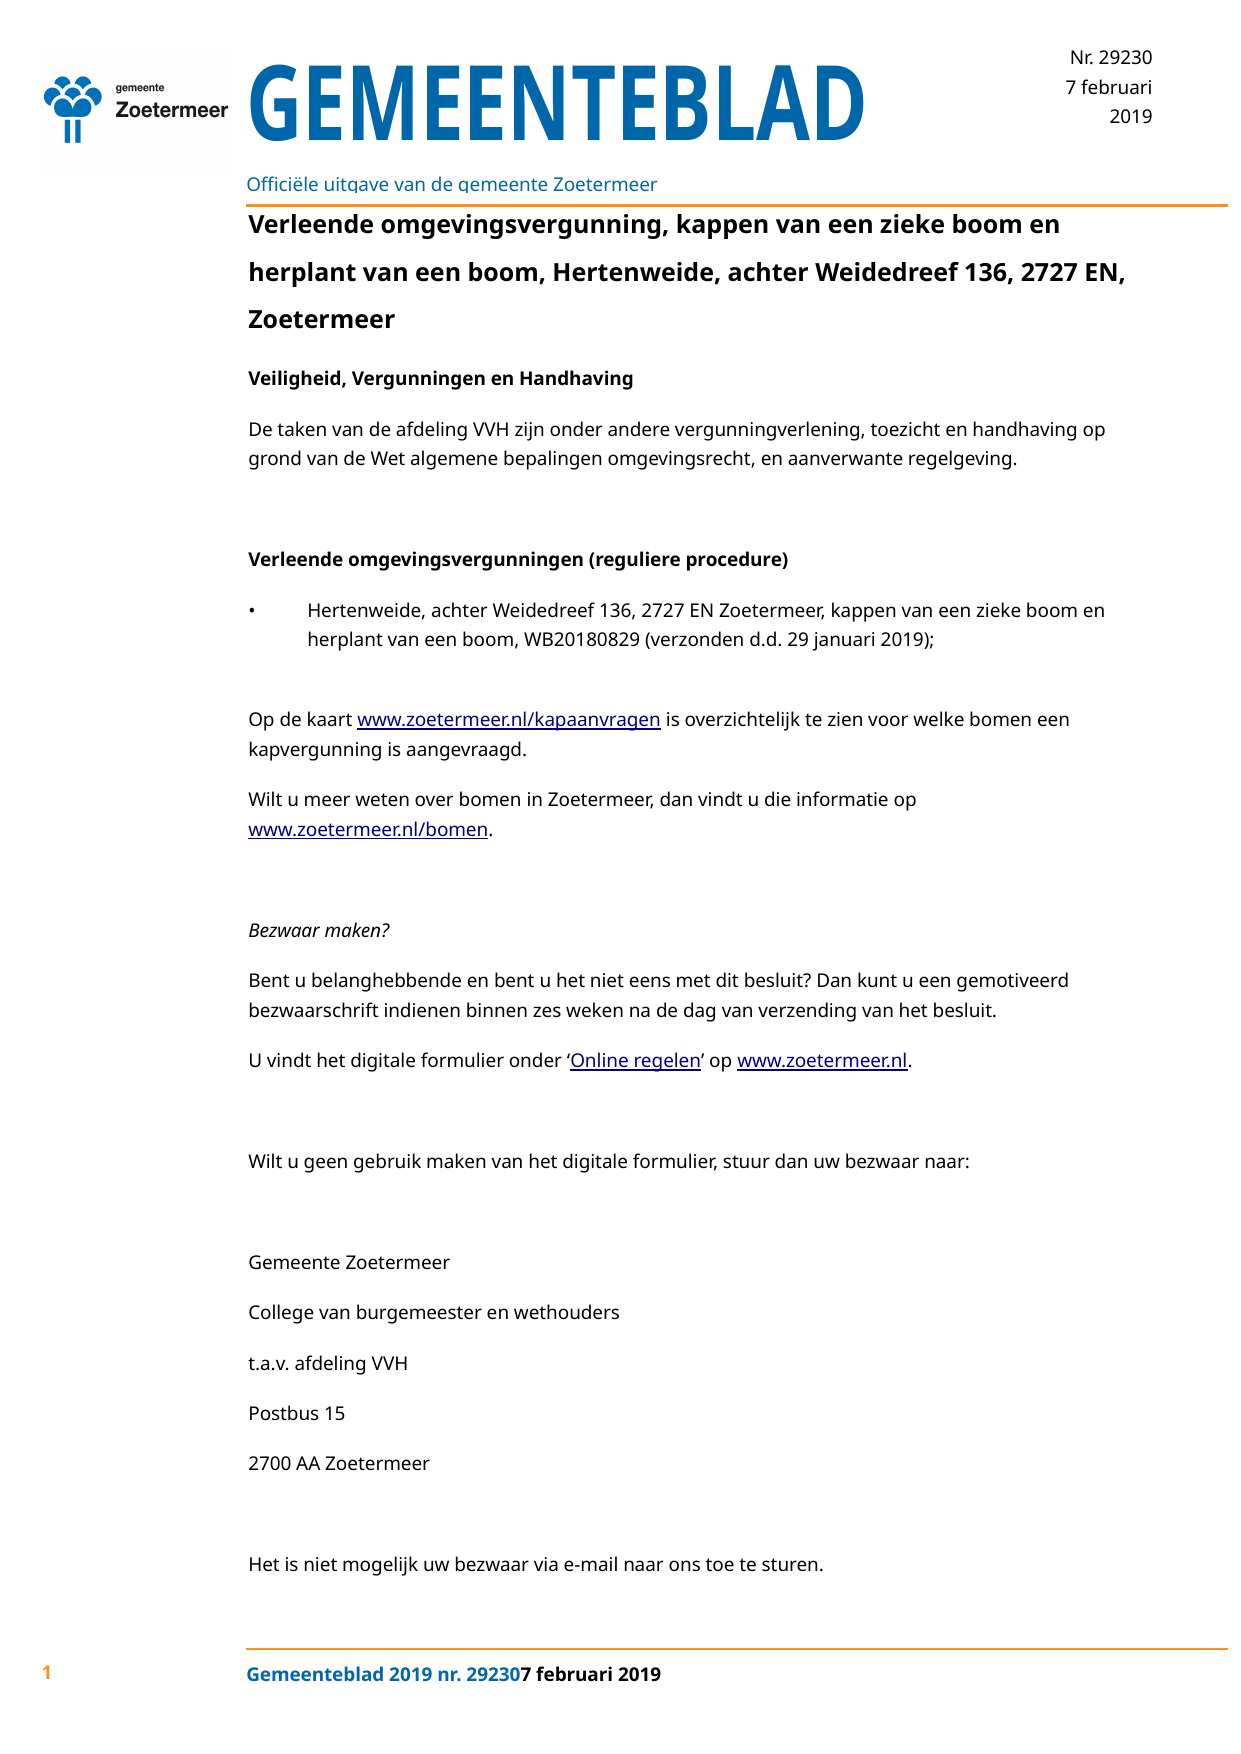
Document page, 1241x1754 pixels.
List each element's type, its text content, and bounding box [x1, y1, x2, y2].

text Verleende omgevingsvergunningen (reguliere procedure) [248, 546, 1152, 572]
text Gemeente Zoetermeer [248, 1249, 1152, 1274]
text t.a.v. afdeling VVH [248, 1350, 1152, 1375]
list Hertenweide, achter Weidedreef 136, 2727 EN Zoetermeer, kappen van een zieke boom en herplant van een boom, WB20180829 (verzonden d.d. 29 januari 2019); [248, 597, 1152, 652]
text Het is niet mogelijk uw bezwaar via e-mail naar ons toe te sturen. [248, 1551, 1152, 1577]
text Veiligheid, Vergunningen en Handhaving [248, 366, 1152, 391]
text De taken van de afdeling VVH zijn onder andere vergunningverlening, toezicht en handhaving op grond van de Wet algemene bepalingen omgevingsrecht, en aanverwante regelgeving. [248, 416, 1152, 471]
text U vindt het digitale formulier onder ‘Online regelen’ op www.zoetermeer.nl. [248, 1047, 1152, 1073]
text Wilt u geen gebruik maken van het digitale formulier, stuur dan uw bezwaar naar: [248, 1148, 1152, 1174]
text Verleende omgevingsvergunning, kappen van een zieke boom en herplant van een boom, Hertenweide, achter Weidedreef 136, 2727 EN, Zoetermeer [248, 207, 1152, 336]
picture [41, 47, 231, 172]
text Wilt u meer weten over bomen in Zoetermeer, dan vindt u die informatie op www.zoetermeer.nl/bomen. [248, 786, 1152, 842]
text Bent u belanghebbende en bent u het niet eens met dit besluit? Dan kunt u een gemotiveerd bezwaarschrift indienen binnen zes weken na de dag van verzending van het besluit. [248, 967, 1152, 1022]
text Bezwaar maken? [248, 917, 1152, 942]
text 2700 AA Zoetermeer [248, 1451, 1152, 1476]
text Postbus 15 [248, 1400, 1152, 1426]
text Op de kaart www.zoetermeer.nl/kapaanvragen is overzichtelijk te zien voor welke bomen een kapvergunning is aangevraagd. [248, 706, 1152, 762]
text College van burgemeester en wethouders [248, 1299, 1152, 1325]
